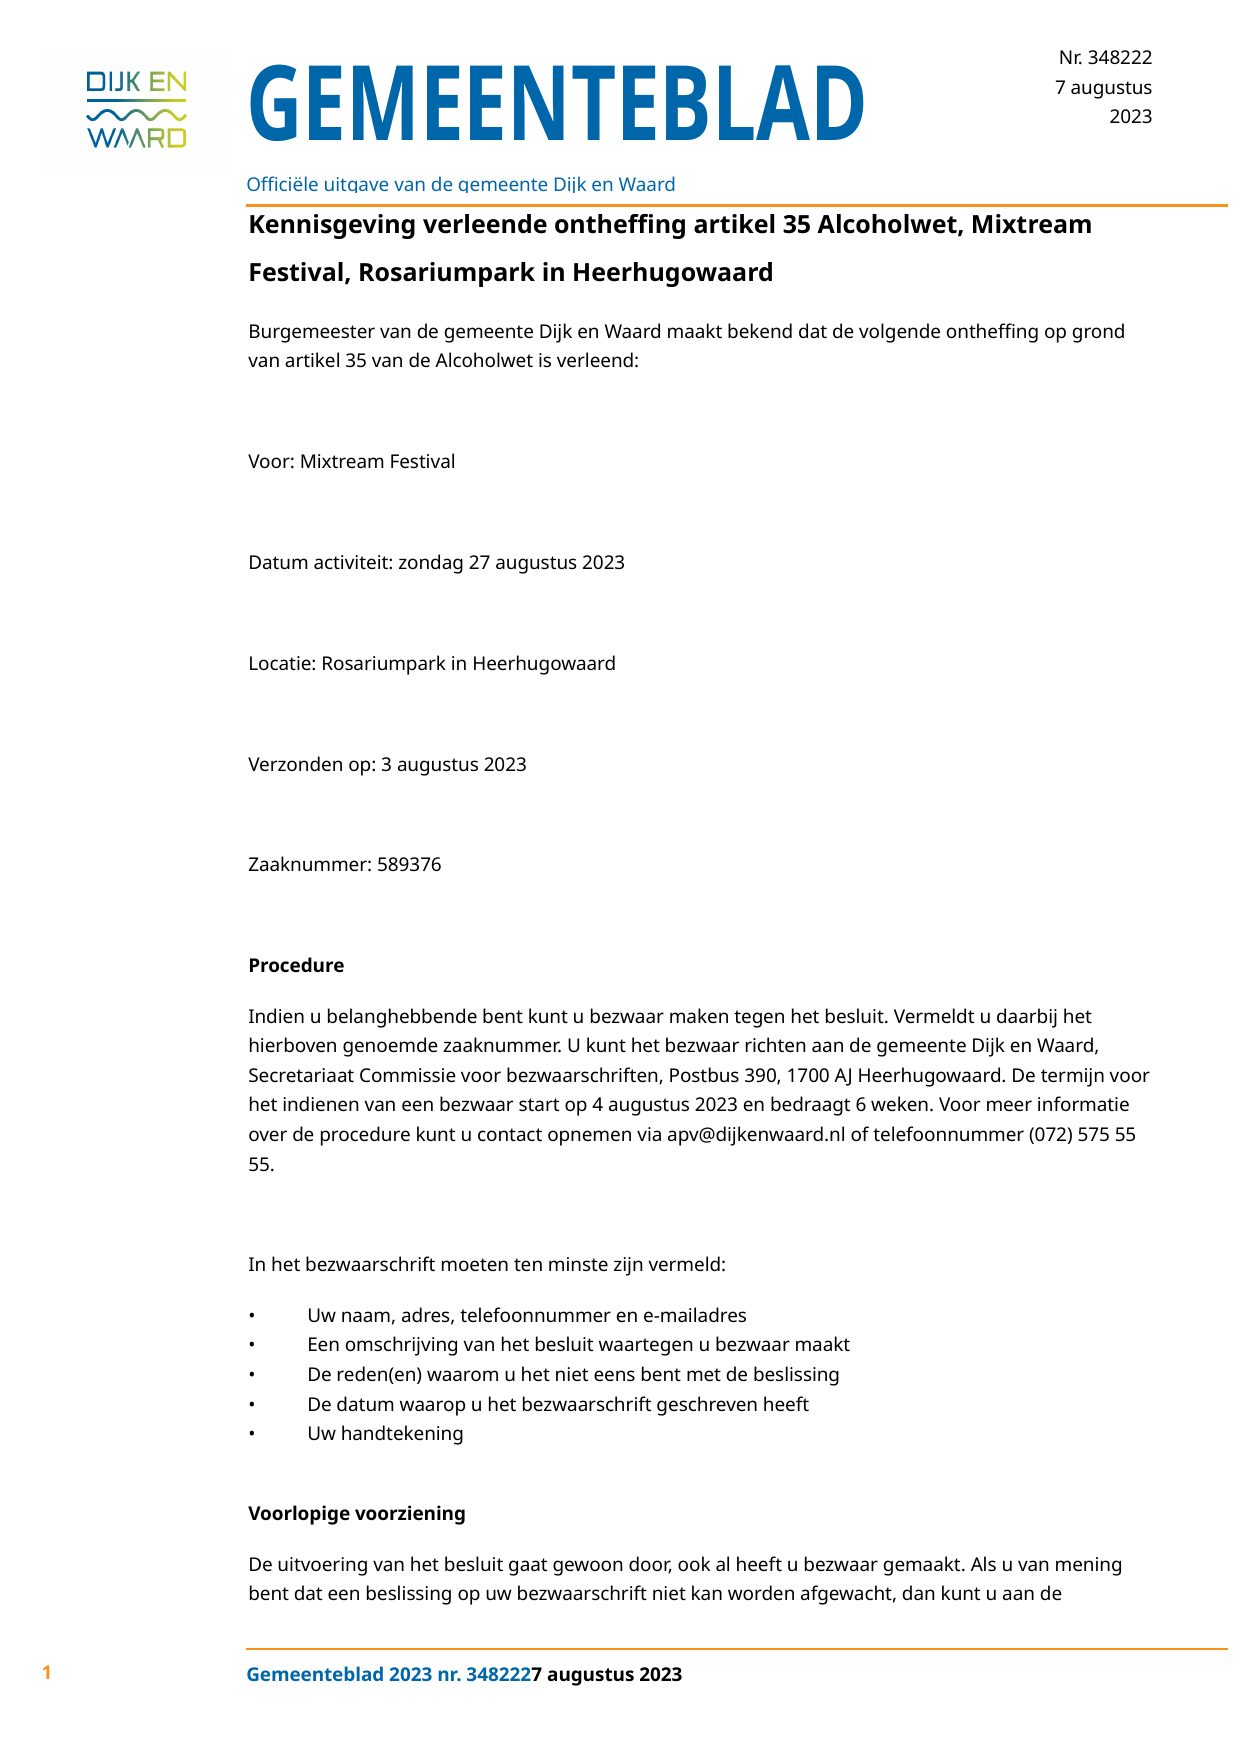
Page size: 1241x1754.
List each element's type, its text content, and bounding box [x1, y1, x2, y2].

text Burgemeester van de gemeente Dijk en Waard maakt bekend dat de volgende ontheffing op grond van artikel 35 van de Alcoholwet is verleend: [248, 318, 1152, 373]
list Een omschrijving van het besluit waartegen u bezwaar maakt [248, 1332, 1152, 1357]
text Locatie: Rosariumpark in Heerhugowaard [248, 650, 1152, 676]
list De reden(en) waarom u het niet eens bent met de beslissing [248, 1361, 1152, 1387]
text In het bezwaarschrift moeten ten minste zijn vermeld: [248, 1252, 1152, 1277]
list De datum waarop u het bezwaarschrift geschreven heeft [248, 1391, 1152, 1417]
text Procedure [248, 952, 1152, 978]
text Voorlopige voorziening [248, 1500, 1152, 1526]
text Zaaknummer: 589376 [248, 852, 1152, 877]
list Uw naam, adres, telefoonnummer en e-mailadres [248, 1302, 1152, 1328]
list Uw handtekening [248, 1420, 1152, 1446]
text De uitvoering van het besluit gaat gewoon door, ook al heeft u bezwaar gemaakt. Als u van mening bent dat een beslissing op uw bezwaarschrift niet kan worden afgewacht, dan kunt u aan de [248, 1551, 1152, 1606]
text Verzonden op: 3 augustus 2023 [248, 751, 1152, 777]
text Datum activiteit: zondag 27 augustus 2023 [248, 549, 1152, 575]
text Voor: Mixtream Festival [248, 448, 1152, 474]
text Indien u belanghebbende bent kunt u bezwaar maken tegen het besluit. Vermeldt u daarbij het hierboven genoemde zaaknummer. U kunt het bezwaar richten aan de gemeente Dijk en Waard, Secretariaat Commissie voor bezwaarschriften, Postbus 390, 1700 AJ Heerhugowaard. De termijn voor het indienen van een bezwaar start op 4 augustus 2023 en bedraagt 6 weken. Voor meer informatie over de procedure kunt u contact opnemen via apv@dijkenwaard.nl of telefoonnummer (072) 575 55 55. [248, 1003, 1152, 1177]
text Kennisgeving verleende ontheffing artikel 35 Alcoholwet, Mixtream Festival, Rosariumpark in Heerhugowaard [248, 207, 1152, 288]
picture [41, 47, 231, 172]
